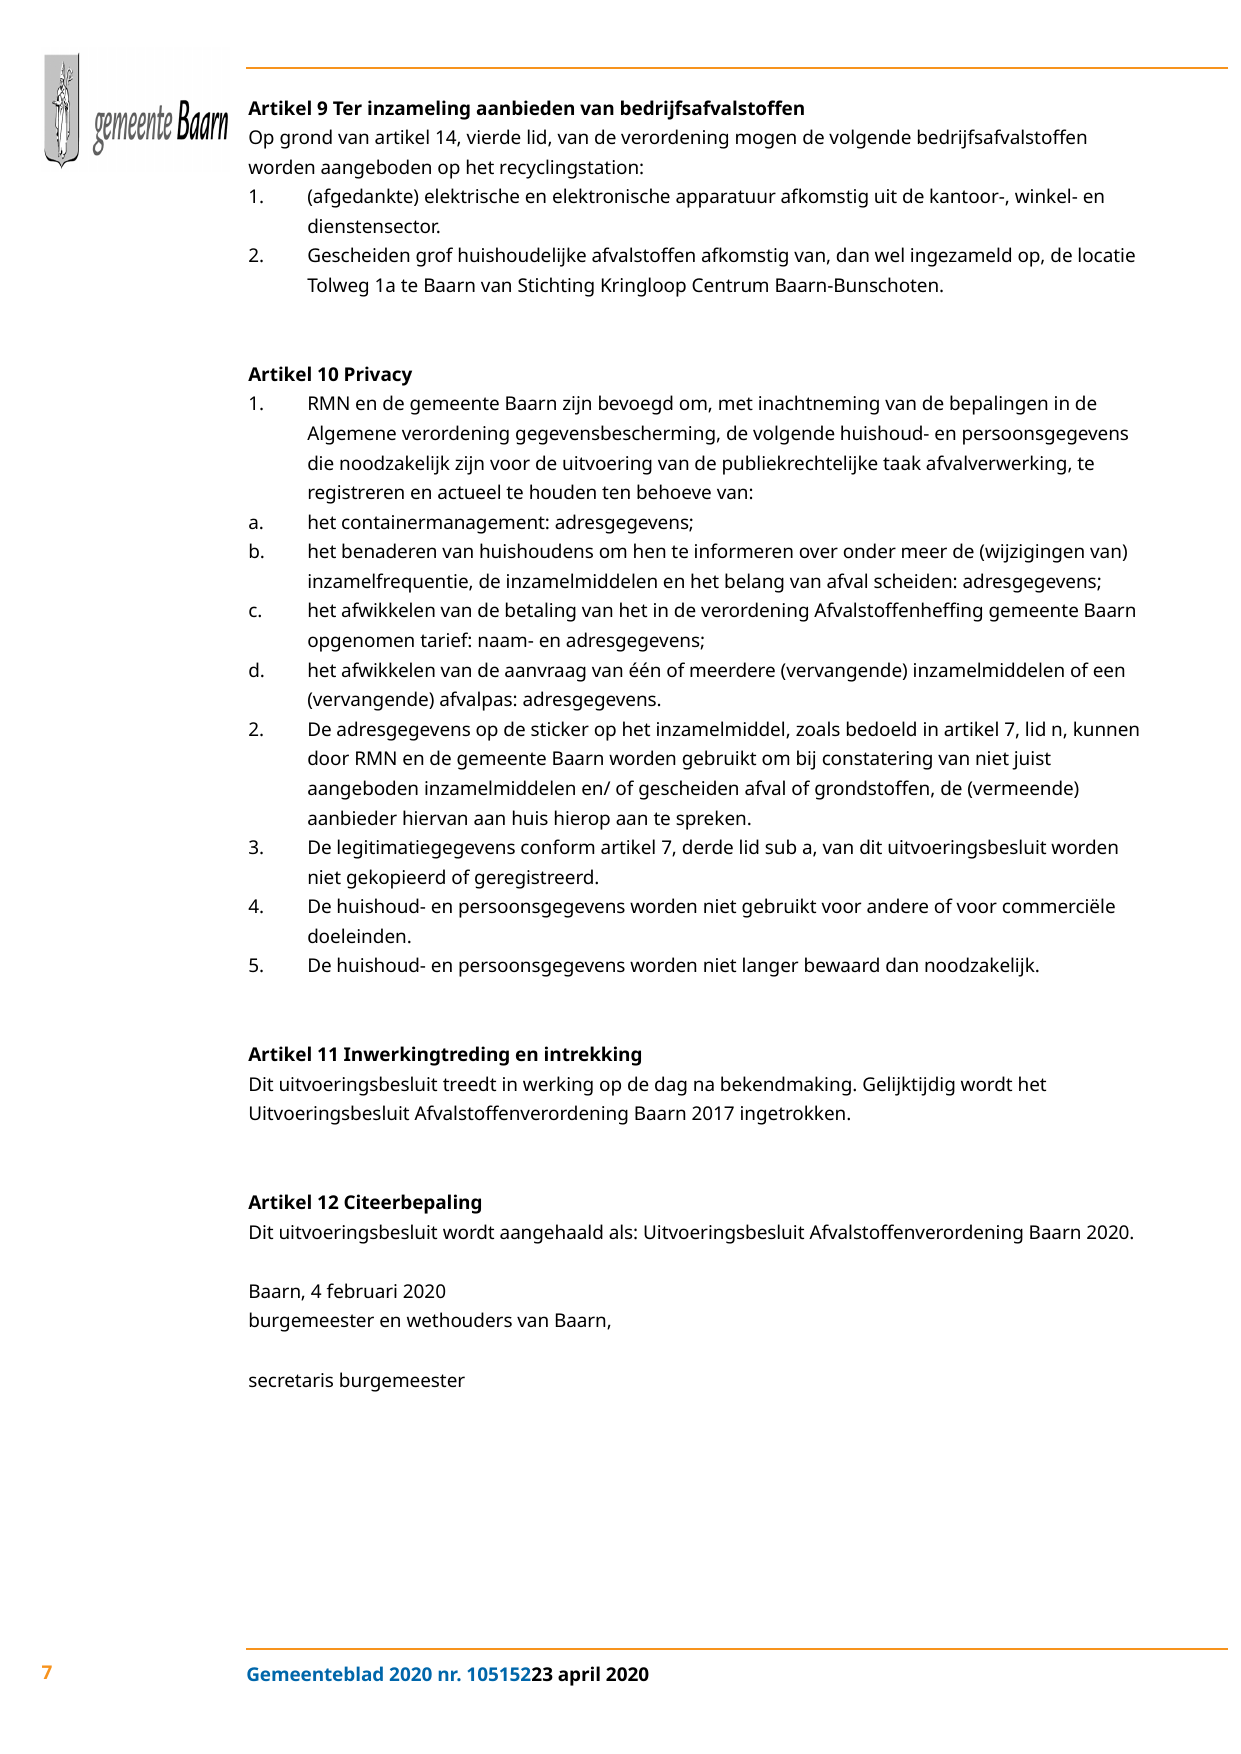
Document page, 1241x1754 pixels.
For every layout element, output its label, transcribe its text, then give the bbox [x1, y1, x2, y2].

text Dit uitvoeringsbesluit wordt aangehaald als: Uitvoeringsbesluit Afvalstoffenverordening Baarn 2020. [248, 1219, 1152, 1245]
list Gescheiden grof huishoudelijke afvalstoffen afkomstig van, dan wel ingezameld op, de locatie Tolweg 1a te Baarn van Stichting Kringloop Centrum Baarn-Bunschoten. [248, 243, 1152, 298]
text secretaris burgemeester [248, 1367, 1152, 1393]
text Artikel 9 Ter inzameling aanbieden van bedrijfsafvalstoffen [248, 95, 1152, 121]
list het afwikkelen van de betaling van het in de verordening Afvalstoffenheffing gemeente Baarn opgenomen tarief: naam- en adresgegevens; [248, 598, 1152, 653]
list De huishoud- en persoonsgegevens worden niet langer bewaard dan noodzakelijk. [248, 953, 1152, 978]
text Artikel 11 Inwerkingtreding en intrekking [248, 1041, 1152, 1067]
list het containermanagement: adresgegevens; [248, 509, 1152, 535]
text Artikel 10 Privacy [248, 361, 1152, 387]
text Op grond van artikel 14, vierde lid, van de verordening mogen de volgende bedrijfsafvalstoffen worden aangeboden op het recyclingstation: [248, 124, 1152, 180]
list De huishoud- en persoonsgegevens worden niet gebruikt voor andere of voor commerciële doeleinden. [248, 893, 1152, 949]
list het benaderen van huishoudens om hen te informeren over onder meer de (wijzigingen van) inzamelfrequentie, de inzamelmiddelen en het belang van afval scheiden: adresgegevens; [248, 538, 1152, 594]
text Dit uitvoeringsbesluit treedt in werking op de dag na bekendmaking. Gelijktijdig wordt het Uitvoeringsbesluit Afvalstoffenverordening Baarn 2017 ingetrokken. [248, 1071, 1152, 1126]
list De adresgegevens op de sticker op het inzamelmiddel, zoals bedoeld in artikel 7, lid n, kunnen door RMN en de gemeente Baarn worden gebruikt om bij constatering van niet juist aangeboden inzamelmiddelen en/ of gescheiden afval of grondstoffen, de (vermeende) aanbieder hiervan aan huis hierop aan te spreken. [248, 716, 1152, 831]
list RMN en de gemeente Baarn zijn bevoegd om, met inachtneming van de bepalingen in de Algemene verordening gegevensbescherming, de volgende huishoud- en persoonsgegevens die noodzakelijk zijn voor de uitvoering van de publiekrechtelijke taak afvalverwerking, te registreren en actueel te houden ten behoeve van: [248, 391, 1152, 505]
list De legitimatiegegevens conform artikel 7, derde lid sub a, van dit uitvoeringsbesluit worden niet gekopieerd of geregistreerd. [248, 834, 1152, 890]
list (afgedankte) elektrische en elektronische apparatuur afkomstig uit de kantoor-, winkel- en dienstensector. [248, 183, 1152, 239]
text Artikel 12 Citeerbepaling [248, 1189, 1152, 1215]
picture [41, 47, 231, 172]
text Baarn, 4 februari 2020 [248, 1278, 1152, 1304]
list het afwikkelen van de aanvraag van één of meerdere (vervangende) inzamelmiddelen of een (vervangende) afvalpas: adresgegevens. [248, 657, 1152, 712]
text burgemeester en wethouders van Baarn, [248, 1308, 1152, 1333]
